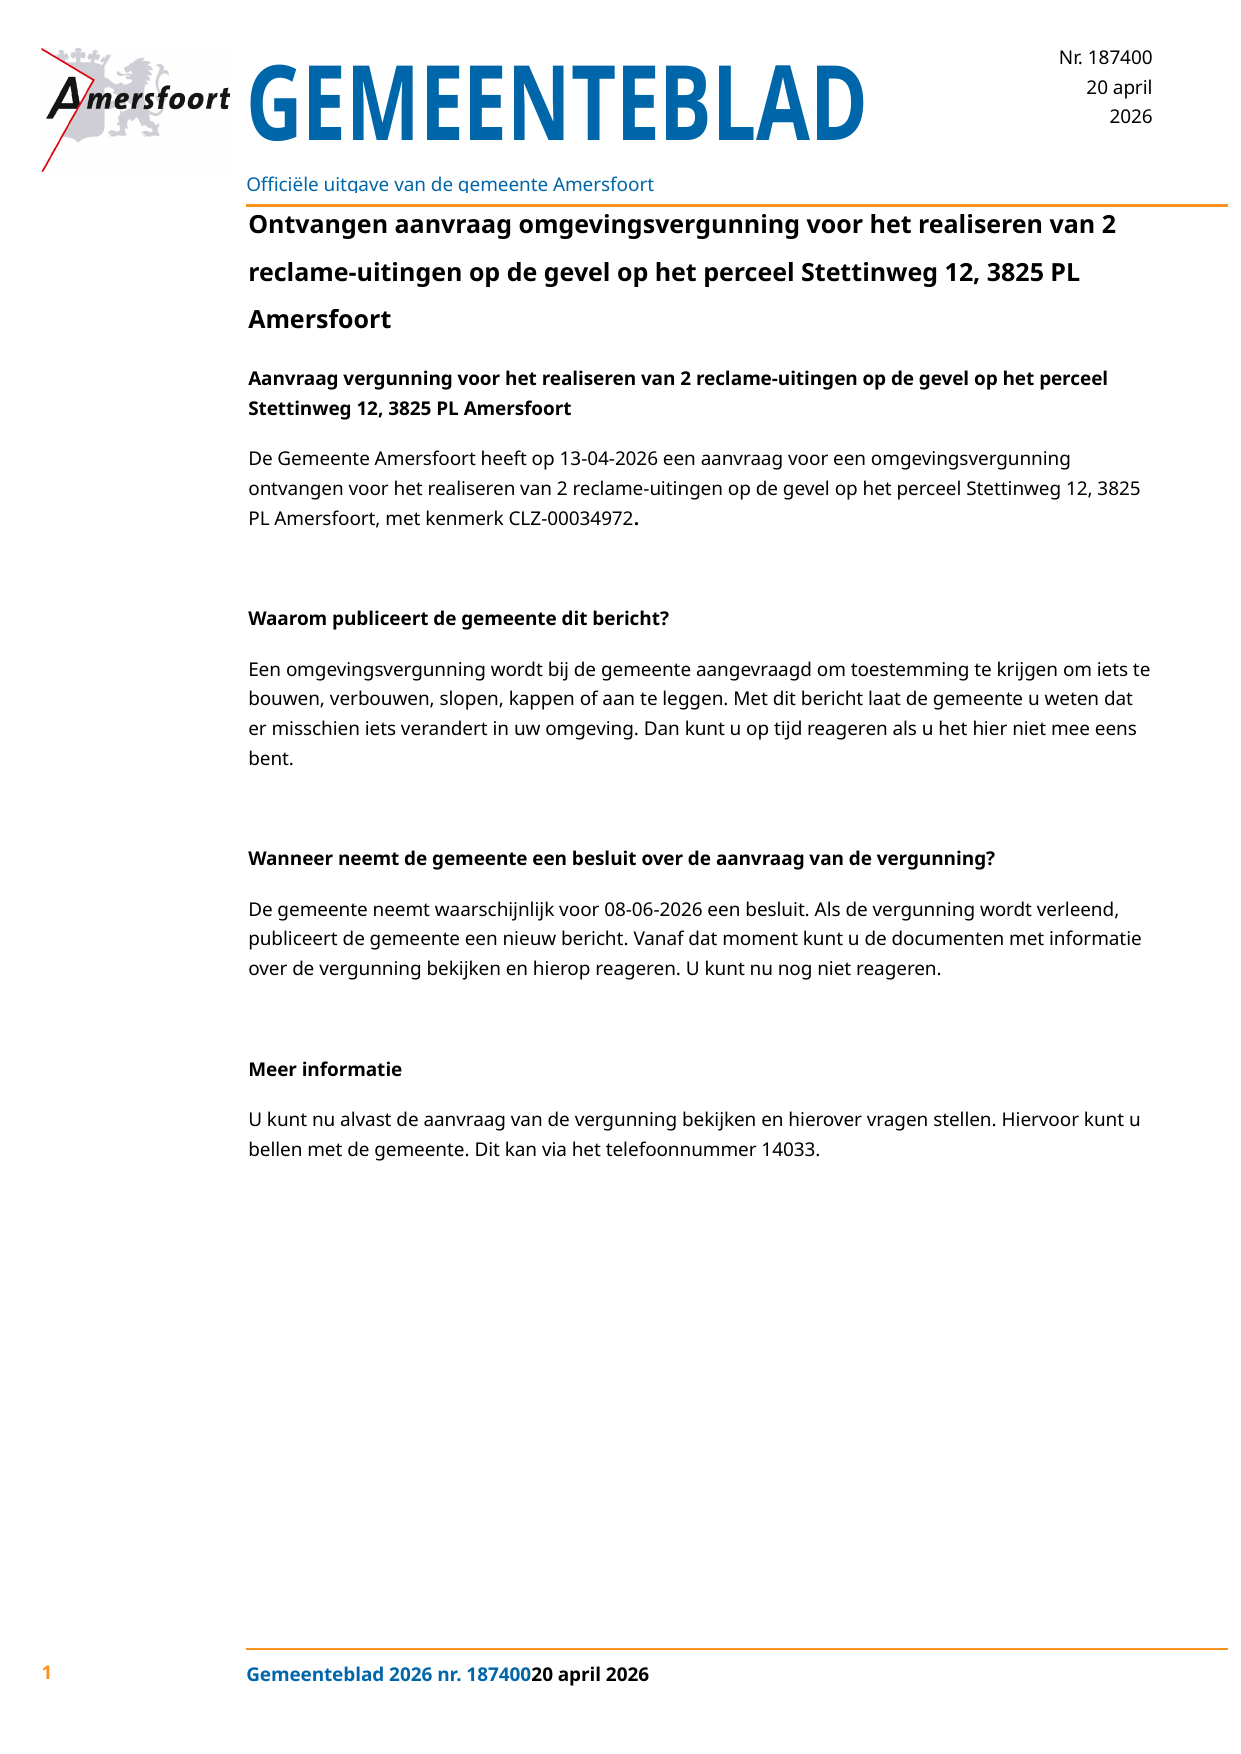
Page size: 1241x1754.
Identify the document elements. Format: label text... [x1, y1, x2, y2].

text Waarom publiceert de gemeente dit bericht? [248, 606, 1152, 631]
text Wanneer neemt de gemeente een besluit over de aanvraag van de vergunning? [248, 846, 1152, 871]
text U kunt nu alvast de aanvraag van de vergunning bekijken en hierover vragen stellen. Hiervoor kunt u bellen met de gemeente. Dit kan via het telefoonnummer 14033. [248, 1106, 1152, 1162]
text De Gemeente Amersfoort heeft op 13-04-2026 een aanvraag voor een omgevingsvergunning ontvangen voor het realiseren van 2 reclame-uitingen op de gevel op het perceel Stettinweg 12, 3825 PL Amersfoort, met kenmerk CLZ-00034972. [248, 446, 1152, 530]
text Een omgevingsvergunning wordt bij de gemeente aangevraagd om toestemming te krijgen om iets te bouwen, verbouwen, slopen, kappen of aan te leggen. Met dit bericht laat de gemeente u weten dat er misschien iets verandert in uw omgeving. Dan kunt u op tijd reageren als u het hier niet mee eens bent. [248, 656, 1152, 770]
picture [41, 47, 231, 172]
text Ontvangen aanvraag omgevingsvergunning voor het realiseren van 2 reclame-uitingen op de gevel op het perceel Stettinweg 12, 3825 PL Amersfoort [248, 207, 1152, 336]
text De gemeente neemt waarschijnlijk voor 08-06-2026 een besluit. Als de vergunning wordt verleend, publiceert de gemeente een nieuw bericht. Vanaf dat moment kunt u de documenten met informatie over de vergunning bekijken en hierop reageren. U kunt nu nog niet reageren. [248, 896, 1152, 981]
text Aanvraag vergunning voor het realiseren van 2 reclame-uitingen op de gevel op het perceel Stettinweg 12, 3825 PL Amersfoort [248, 366, 1152, 421]
text Meer informatie [248, 1056, 1152, 1082]
